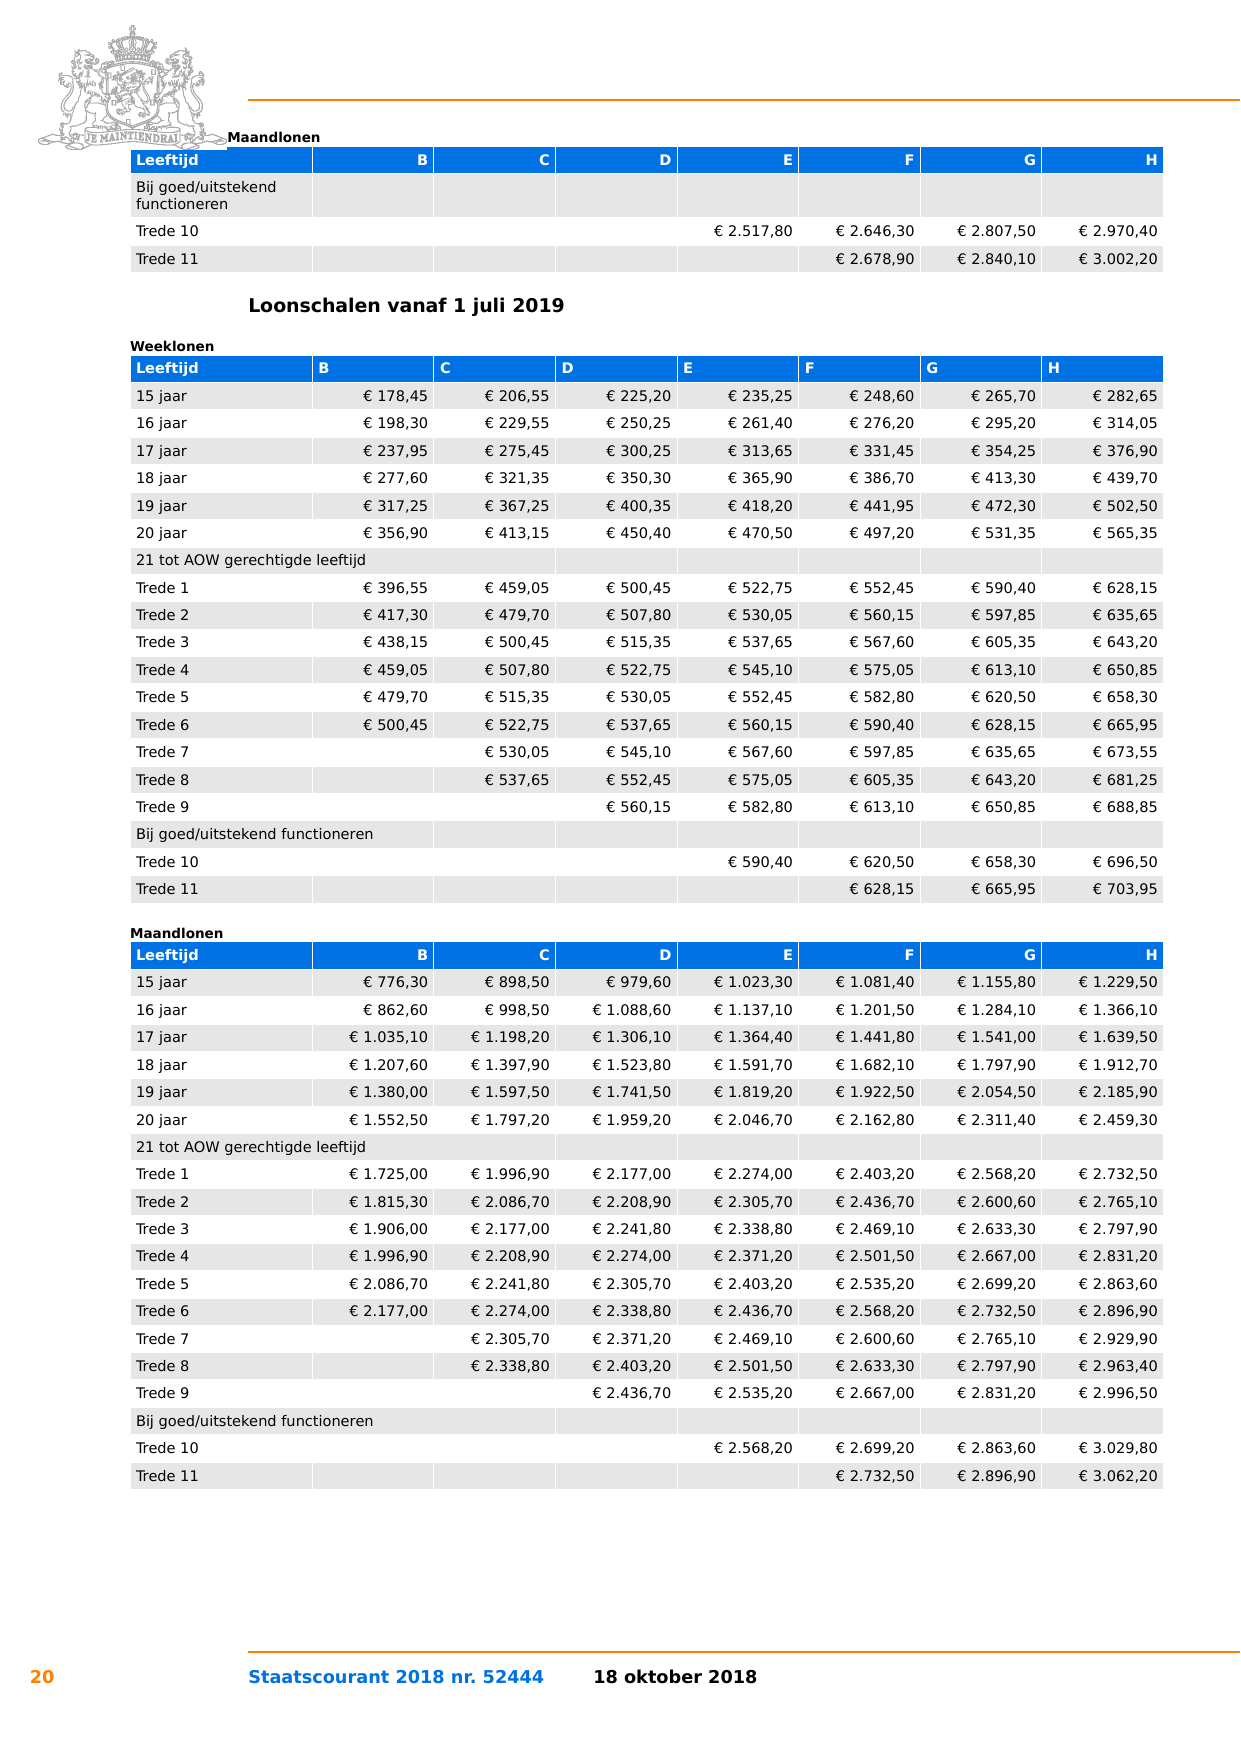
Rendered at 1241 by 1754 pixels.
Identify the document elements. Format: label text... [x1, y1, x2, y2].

table_cell € 530,05 [556, 685, 677, 711]
table_cell F [799, 356, 920, 382]
table_cell [1042, 548, 1163, 574]
table_cell € 2.963,40 [1042, 1353, 1163, 1379]
table_cell € 2.970,40 [1042, 219, 1163, 245]
table_cell € 2.568,20 [678, 1435, 798, 1462]
table_cell € 2.831,20 [1042, 1244, 1163, 1270]
table_cell € 590,40 [799, 712, 920, 738]
table_cell [556, 876, 677, 903]
table_cell € 206,55 [434, 383, 555, 409]
table_cell € 1.229,50 [1042, 970, 1163, 996]
table_cell € 2.600,60 [799, 1326, 920, 1352]
table_cell € 582,80 [799, 685, 920, 711]
table_cell € 439,70 [1042, 465, 1163, 492]
table_cell 15 jaar [131, 970, 312, 996]
table_cell Trede 10 [131, 219, 312, 245]
table_cell [678, 174, 798, 217]
table_cell € 2.732,50 [799, 1463, 920, 1489]
table_cell € 665,95 [921, 876, 1041, 903]
table_cell € 2.501,50 [799, 1244, 920, 1270]
table_cell H [1042, 356, 1163, 382]
table_cell 21 tot AOW gerechtigde leeftijd [131, 1134, 555, 1160]
table_cell Trede 8 [131, 1353, 312, 1379]
table_cell Trede 6 [131, 712, 312, 738]
table_cell Trede 2 [131, 602, 312, 629]
table_cell [313, 1435, 433, 1462]
table_cell € 1.597,50 [434, 1079, 555, 1106]
table_cell € 537,65 [556, 712, 677, 738]
table_header Maandlonen [130, 926, 1163, 941]
table_cell Trede 3 [131, 630, 312, 656]
table_cell € 898,50 [434, 970, 555, 996]
table_cell [921, 1134, 1041, 1160]
table_cell Trede 5 [131, 685, 312, 711]
table_cell [799, 821, 920, 848]
table_cell € 2.501,50 [678, 1353, 798, 1379]
table_cell € 229,55 [434, 411, 555, 437]
table_cell € 545,10 [556, 739, 677, 766]
table_cell € 500,45 [434, 630, 555, 656]
table_cell € 1.996,90 [313, 1244, 433, 1270]
table_cell € 2.046,70 [678, 1107, 798, 1133]
table_cell € 2.600,60 [921, 1189, 1041, 1215]
table_cell Trede 9 [131, 794, 312, 820]
table_cell € 2.208,90 [556, 1189, 677, 1215]
table_cell Trede 9 [131, 1381, 312, 1407]
table_cell € 673,55 [1042, 739, 1163, 766]
table_cell € 2.765,10 [1042, 1189, 1163, 1215]
table_cell Trede 5 [131, 1271, 312, 1297]
table_cell € 998,50 [434, 997, 555, 1023]
table_cell € 479,70 [434, 602, 555, 629]
table_cell Trede 11 [131, 246, 312, 272]
table_cell [434, 1463, 555, 1489]
table_cell € 628,15 [799, 876, 920, 903]
table_cell 20 jaar [131, 520, 312, 546]
table_cell € 265,70 [921, 383, 1041, 409]
table_cell [313, 849, 433, 875]
table_cell Trede 2 [131, 1189, 312, 1215]
table_cell [556, 174, 677, 217]
table_cell € 502,50 [1042, 493, 1163, 519]
table_cell Trede 1 [131, 575, 312, 601]
table_cell G [921, 356, 1041, 382]
table_cell Trede 3 [131, 1216, 312, 1243]
table_cell 16 jaar [131, 411, 312, 437]
table_cell € 314,05 [1042, 411, 1163, 437]
table_cell € 590,40 [678, 849, 798, 875]
picture [38, 25, 227, 150]
table_cell [434, 1381, 555, 1407]
table_cell 15 jaar [131, 383, 312, 409]
table_cell [678, 548, 798, 574]
table_cell € 198,30 [313, 411, 433, 437]
table_cell F [799, 147, 920, 173]
table_cell € 628,15 [921, 712, 1041, 738]
table_cell € 321,35 [434, 465, 555, 492]
table_cell € 354,25 [921, 438, 1041, 464]
table_cell [556, 1408, 677, 1434]
table_cell [313, 246, 433, 272]
table_cell [678, 821, 798, 848]
table_cell € 2.436,70 [556, 1381, 677, 1407]
table_cell € 2.185,90 [1042, 1079, 1163, 1106]
table_cell € 2.177,00 [556, 1161, 677, 1188]
table_cell € 2.732,50 [921, 1299, 1041, 1325]
table_cell € 3.002,20 [1042, 246, 1163, 272]
table_cell D [556, 942, 677, 969]
table_cell € 317,25 [313, 493, 433, 519]
table_cell B [313, 356, 433, 382]
table_cell Leeftijd [131, 147, 312, 173]
table_cell € 620,50 [799, 849, 920, 875]
table_cell [799, 1408, 920, 1434]
table_cell [799, 1134, 920, 1160]
table_cell € 2.162,80 [799, 1107, 920, 1133]
table_cell Trede 11 [131, 876, 312, 903]
table_cell Trede 7 [131, 739, 312, 766]
table_cell € 681,25 [1042, 767, 1163, 793]
table_cell [434, 794, 555, 820]
table_cell € 2.054,50 [921, 1079, 1041, 1106]
table_cell [556, 1435, 677, 1462]
table_cell 16 jaar [131, 997, 312, 1023]
table_cell D [556, 147, 677, 173]
table_cell € 282,65 [1042, 383, 1163, 409]
table_cell € 2.274,00 [678, 1161, 798, 1188]
table_cell [313, 739, 433, 766]
table_cell Leeftijd [131, 356, 312, 382]
table_cell [313, 219, 433, 245]
table_cell [556, 246, 677, 272]
table_cell € 2.274,00 [434, 1299, 555, 1325]
table_cell Trede 7 [131, 1326, 312, 1352]
table_cell [1042, 1134, 1163, 1160]
table_cell € 2.208,90 [434, 1244, 555, 1270]
table_cell € 2.469,10 [678, 1326, 798, 1352]
table_cell Trede 8 [131, 767, 312, 793]
table_cell € 396,55 [313, 575, 433, 601]
table_cell Trede 4 [131, 1244, 312, 1270]
table_cell € 2.633,30 [799, 1353, 920, 1379]
table_cell [434, 876, 555, 903]
table_cell Bij goed/uitstekend functioneren [131, 821, 433, 848]
table_cell € 2.403,20 [678, 1271, 798, 1297]
table_cell € 1.815,30 [313, 1189, 433, 1215]
table_cell [434, 246, 555, 272]
table_cell € 276,20 [799, 411, 920, 437]
table_cell € 2.732,50 [1042, 1161, 1163, 1188]
table_cell € 1.366,10 [1042, 997, 1163, 1023]
table_cell [556, 1463, 677, 1489]
table_cell € 413,15 [434, 520, 555, 546]
table_cell € 2.459,30 [1042, 1107, 1163, 1133]
table_cell € 2.667,00 [921, 1244, 1041, 1270]
table_cell € 776,30 [313, 970, 433, 996]
table_cell C [434, 356, 555, 382]
table_cell [434, 219, 555, 245]
table_cell € 531,35 [921, 520, 1041, 546]
table_cell € 2.896,90 [921, 1463, 1041, 1489]
text Loonschalen vanaf 1 juli 2019 [248, 295, 1163, 317]
table_cell [313, 767, 433, 793]
table_cell € 441,95 [799, 493, 920, 519]
table_cell [313, 1463, 433, 1489]
table_cell € 365,90 [678, 465, 798, 492]
table_cell € 507,80 [434, 657, 555, 683]
table_cell € 552,45 [799, 575, 920, 601]
table_cell € 1.364,40 [678, 1025, 798, 1051]
table_cell € 2.403,20 [799, 1161, 920, 1188]
table_cell € 331,45 [799, 438, 920, 464]
table_cell [434, 1435, 555, 1462]
table_cell € 530,05 [678, 602, 798, 629]
table_cell € 2.535,20 [678, 1381, 798, 1407]
table_cell € 560,15 [556, 794, 677, 820]
table_cell € 1.912,70 [1042, 1052, 1163, 1078]
table_cell € 2.436,70 [678, 1299, 798, 1325]
table_cell [921, 548, 1041, 574]
table_cell 18 jaar [131, 1052, 312, 1078]
table_cell € 376,90 [1042, 438, 1163, 464]
table_cell € 613,10 [799, 794, 920, 820]
table_cell € 500,45 [556, 575, 677, 601]
table_cell 18 jaar [131, 465, 312, 492]
table_cell [313, 1353, 433, 1379]
table_cell € 472,30 [921, 493, 1041, 519]
table_cell € 400,35 [556, 493, 677, 519]
table_cell € 459,05 [434, 575, 555, 601]
table_cell € 1.996,90 [434, 1161, 555, 1188]
table_cell € 295,20 [921, 411, 1041, 437]
table_cell € 500,45 [313, 712, 433, 738]
table_cell 19 jaar [131, 493, 312, 519]
table_cell € 2.996,50 [1042, 1381, 1163, 1407]
table_cell € 1.306,10 [556, 1025, 677, 1051]
table_cell € 552,45 [556, 767, 677, 793]
table_cell € 1.591,70 [678, 1052, 798, 1078]
table_cell € 1.380,00 [313, 1079, 433, 1106]
table_cell [313, 876, 433, 903]
table_cell [678, 876, 798, 903]
table_cell € 367,25 [434, 493, 555, 519]
table_cell D [556, 356, 677, 382]
table_cell 17 jaar [131, 438, 312, 464]
table_cell € 2.699,20 [921, 1271, 1041, 1297]
table_cell € 2.403,20 [556, 1353, 677, 1379]
table_cell Trede 1 [131, 1161, 312, 1188]
table_cell € 497,20 [799, 520, 920, 546]
table_cell € 417,30 [313, 602, 433, 629]
table_cell [313, 174, 433, 217]
table_cell € 545,10 [678, 657, 798, 683]
table_cell € 178,45 [313, 383, 433, 409]
table_cell € 537,65 [434, 767, 555, 793]
table_cell € 1.155,80 [921, 970, 1041, 996]
table_cell E [678, 147, 798, 173]
table_cell € 1.552,50 [313, 1107, 433, 1133]
table_cell H [1042, 942, 1163, 969]
table_cell [1042, 174, 1163, 217]
table_cell € 2.371,20 [556, 1326, 677, 1352]
table_cell € 605,35 [921, 630, 1041, 656]
table_cell [434, 849, 555, 875]
table_cell € 2.807,50 [921, 219, 1041, 245]
table_cell € 1.725,00 [313, 1161, 433, 1188]
table_cell F [799, 942, 920, 969]
table_cell E [678, 942, 798, 969]
table_cell [1042, 821, 1163, 848]
table_cell € 225,20 [556, 383, 677, 409]
table_cell [678, 1463, 798, 1489]
table_cell C [434, 942, 555, 969]
table_cell Trede 4 [131, 657, 312, 683]
table_cell € 658,30 [1042, 685, 1163, 711]
table_cell € 470,50 [678, 520, 798, 546]
table_cell [678, 1134, 798, 1160]
table_cell G [921, 942, 1041, 969]
table_cell € 350,30 [556, 465, 677, 492]
table_cell € 1.541,00 [921, 1025, 1041, 1051]
table_cell € 237,95 [313, 438, 433, 464]
table_cell € 1.441,80 [799, 1025, 920, 1051]
table_cell € 2.305,70 [556, 1271, 677, 1297]
table_cell 20 jaar [131, 1107, 312, 1133]
table_cell € 530,05 [434, 739, 555, 766]
table_cell € 250,25 [556, 411, 677, 437]
table_cell € 2.646,30 [799, 219, 920, 245]
table_cell € 2.305,70 [434, 1326, 555, 1352]
table_cell Trede 10 [131, 849, 312, 875]
table_cell € 479,70 [313, 685, 433, 711]
table_header Weeklonen [130, 339, 1163, 355]
table_cell € 261,40 [678, 411, 798, 437]
table_cell € 2.338,80 [556, 1299, 677, 1325]
table_cell € 2.436,70 [799, 1189, 920, 1215]
table_cell [799, 174, 920, 217]
table_cell € 575,05 [678, 767, 798, 793]
table_cell € 688,85 [1042, 794, 1163, 820]
table_cell € 2.086,70 [313, 1271, 433, 1297]
table_cell € 567,60 [678, 739, 798, 766]
table_cell € 1.088,60 [556, 997, 677, 1023]
table_cell € 613,10 [921, 657, 1041, 683]
table_cell € 658,30 [921, 849, 1041, 875]
table_cell € 2.371,20 [678, 1244, 798, 1270]
table_cell € 2.274,00 [556, 1244, 677, 1270]
table_cell € 275,45 [434, 438, 555, 464]
table_cell € 597,85 [799, 739, 920, 766]
table_cell [678, 1408, 798, 1434]
table_cell € 1.523,80 [556, 1052, 677, 1078]
table_cell [556, 548, 677, 574]
table_cell € 1.959,20 [556, 1107, 677, 1133]
table_cell € 2.568,20 [921, 1161, 1041, 1188]
table_cell € 643,20 [921, 767, 1041, 793]
table_cell € 2.929,90 [1042, 1326, 1163, 1352]
table_cell € 575,05 [799, 657, 920, 683]
table_cell € 248,60 [799, 383, 920, 409]
table_cell € 2.667,00 [799, 1381, 920, 1407]
table_cell € 1.023,30 [678, 970, 798, 996]
table_cell [556, 1134, 677, 1160]
table_cell € 1.198,20 [434, 1025, 555, 1051]
table_cell € 2.241,80 [434, 1271, 555, 1297]
table_cell € 1.797,20 [434, 1107, 555, 1133]
table_cell B [313, 147, 433, 173]
table_cell Bij goed/uitstekend functioneren [131, 174, 312, 217]
table_cell € 537,65 [678, 630, 798, 656]
table_cell € 522,75 [434, 712, 555, 738]
table_cell € 2.177,00 [313, 1299, 433, 1325]
table_cell € 643,20 [1042, 630, 1163, 656]
table_cell € 2.896,90 [1042, 1299, 1163, 1325]
table_cell € 1.922,50 [799, 1079, 920, 1106]
table_cell € 1.081,40 [799, 970, 920, 996]
table_cell € 1.137,10 [678, 997, 798, 1023]
table_cell € 1.797,90 [921, 1052, 1041, 1078]
table_cell € 277,60 [313, 465, 433, 492]
table_cell € 2.177,00 [434, 1216, 555, 1243]
table_cell € 650,85 [1042, 657, 1163, 683]
table_cell € 3.029,80 [1042, 1435, 1163, 1462]
table_cell [313, 1326, 433, 1352]
table_cell € 2.568,20 [799, 1299, 920, 1325]
table_cell € 2.863,60 [921, 1435, 1041, 1462]
table_cell [1042, 1408, 1163, 1434]
table_cell E [678, 356, 798, 382]
table_cell [799, 548, 920, 574]
table_cell € 450,40 [556, 520, 677, 546]
table_cell € 979,60 [556, 970, 677, 996]
table_cell € 386,70 [799, 465, 920, 492]
table_cell [434, 174, 555, 217]
table_cell € 515,35 [434, 685, 555, 711]
table_cell € 620,50 [921, 685, 1041, 711]
table_cell € 567,60 [799, 630, 920, 656]
table_cell € 582,80 [678, 794, 798, 820]
table_cell € 552,45 [678, 685, 798, 711]
table_cell € 590,40 [921, 575, 1041, 601]
table_cell € 2.840,10 [921, 246, 1041, 272]
table_cell € 1.906,00 [313, 1216, 433, 1243]
table_cell € 696,50 [1042, 849, 1163, 875]
table_cell € 413,30 [921, 465, 1041, 492]
table_cell € 2.765,10 [921, 1326, 1041, 1352]
table_cell € 507,80 [556, 602, 677, 629]
table_cell € 2.633,30 [921, 1216, 1041, 1243]
table_cell [678, 246, 798, 272]
table_cell € 515,35 [556, 630, 677, 656]
table_cell € 1.397,90 [434, 1052, 555, 1078]
table_cell € 356,90 [313, 520, 433, 546]
table_cell € 635,65 [1042, 602, 1163, 629]
table_cell € 560,15 [678, 712, 798, 738]
table_cell [556, 821, 677, 848]
table_cell 19 jaar [131, 1079, 312, 1106]
table_cell € 438,15 [313, 630, 433, 656]
table_cell € 628,15 [1042, 575, 1163, 601]
table_cell € 459,05 [313, 657, 433, 683]
table_cell B [313, 942, 433, 969]
table_cell € 2.311,40 [921, 1107, 1041, 1133]
table_cell € 1.741,50 [556, 1079, 677, 1106]
table_cell € 2.517,80 [678, 219, 798, 245]
table_cell € 605,35 [799, 767, 920, 793]
table_cell € 235,25 [678, 383, 798, 409]
table_cell Bij goed/uitstekend functioneren [131, 1408, 555, 1434]
table_cell [313, 794, 433, 820]
table_cell € 300,25 [556, 438, 677, 464]
table_cell € 522,75 [556, 657, 677, 683]
table_cell C [434, 147, 555, 173]
table_cell € 2.086,70 [434, 1189, 555, 1215]
table_cell € 2.797,90 [1042, 1216, 1163, 1243]
table_cell € 665,95 [1042, 712, 1163, 738]
table_cell [921, 174, 1041, 217]
table_cell € 2.797,90 [921, 1353, 1041, 1379]
table_cell € 597,85 [921, 602, 1041, 629]
table_cell € 418,20 [678, 493, 798, 519]
table_cell 17 jaar [131, 1025, 312, 1051]
table_cell 21 tot AOW gerechtigde leeftijd [131, 548, 555, 574]
table_cell Trede 11 [131, 1463, 312, 1489]
table_cell € 2.678,90 [799, 246, 920, 272]
table_cell € 862,60 [313, 997, 433, 1023]
table_cell € 1.682,10 [799, 1052, 920, 1078]
table_cell € 522,75 [678, 575, 798, 601]
table_cell € 2.469,10 [799, 1216, 920, 1243]
table_cell € 2.699,20 [799, 1435, 920, 1462]
table_cell [921, 1408, 1041, 1434]
table_cell € 1.819,20 [678, 1079, 798, 1106]
table_cell € 3.062,20 [1042, 1463, 1163, 1489]
table_cell € 2.338,80 [434, 1353, 555, 1379]
table_cell Trede 10 [131, 1435, 312, 1462]
table_cell Trede 6 [131, 1299, 312, 1325]
table_cell € 2.863,60 [1042, 1271, 1163, 1297]
table_cell G [921, 147, 1041, 173]
table_header Maandlonen [227, 130, 1163, 146]
table_cell € 2.831,20 [921, 1381, 1041, 1407]
table_cell [434, 821, 555, 848]
table_cell € 1.639,50 [1042, 1025, 1163, 1051]
table_cell € 1.035,10 [313, 1025, 433, 1051]
table_cell € 560,15 [799, 602, 920, 629]
table_cell € 703,95 [1042, 876, 1163, 903]
table_cell € 635,65 [921, 739, 1041, 766]
table_cell € 2.338,80 [678, 1216, 798, 1243]
table_cell € 2.535,20 [799, 1271, 920, 1297]
table_cell [921, 821, 1041, 848]
table_cell Leeftijd [131, 942, 312, 969]
table_cell H [1042, 147, 1163, 173]
table_cell [556, 219, 677, 245]
table_cell € 1.201,50 [799, 997, 920, 1023]
table_cell € 2.305,70 [678, 1189, 798, 1215]
table_cell € 565,35 [1042, 520, 1163, 546]
table_cell [313, 1381, 433, 1407]
table_cell € 2.241,80 [556, 1216, 677, 1243]
table_cell [556, 849, 677, 875]
table_cell € 313,65 [678, 438, 798, 464]
table_cell € 1.284,10 [921, 997, 1041, 1023]
table_cell € 650,85 [921, 794, 1041, 820]
table_cell € 1.207,60 [313, 1052, 433, 1078]
